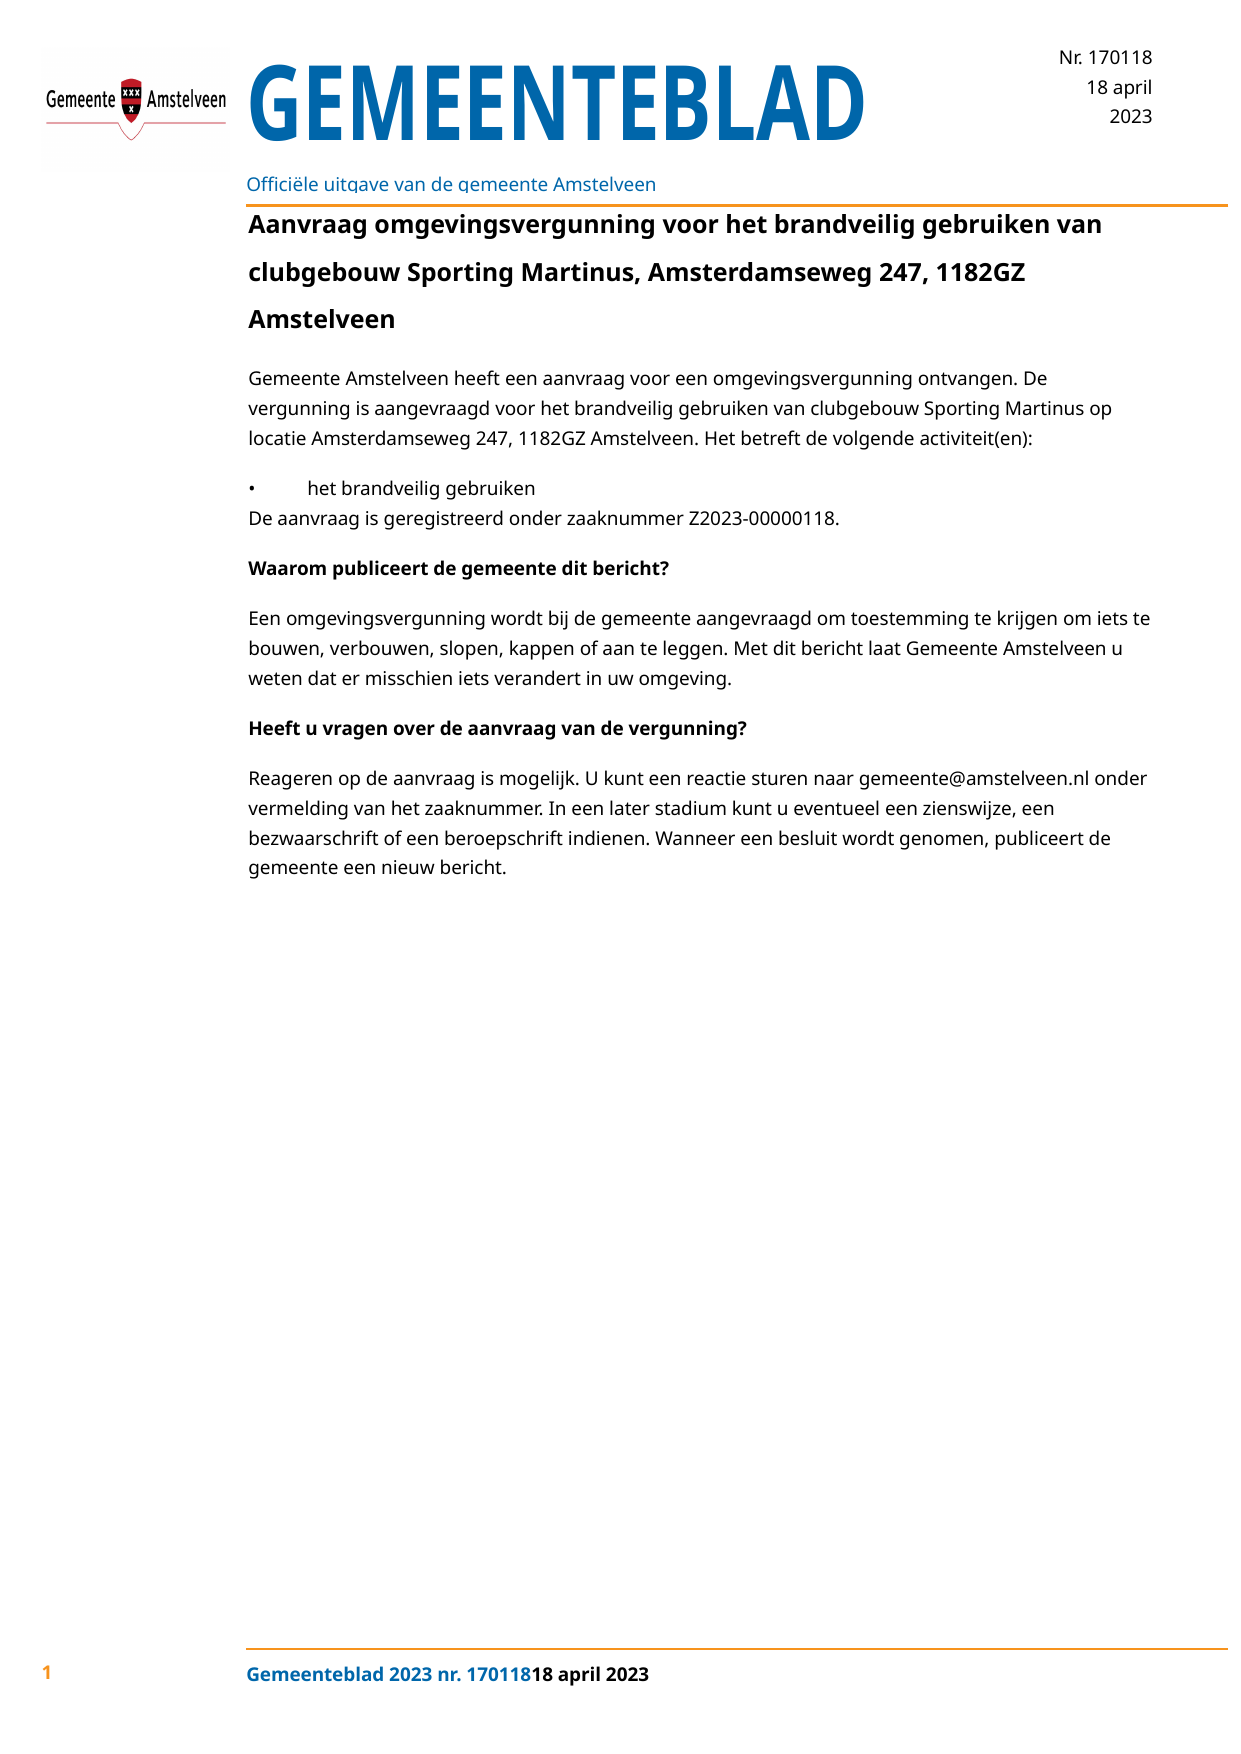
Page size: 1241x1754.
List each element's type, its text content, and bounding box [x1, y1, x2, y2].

text Heeft u vragen over de aanvraag van de vergunning? [248, 715, 1152, 741]
text Gemeente Amstelveen heeft een aanvraag voor een omgevingsvergunning ontvangen. De vergunning is aangevraagd voor het brandveilig gebruiken van clubgebouw Sporting Martinus op locatie Amsterdamseweg 247, 1182GZ Amstelveen. Het betreft de volgende activiteit(en): [248, 366, 1152, 450]
text De aanvraag is geregistreerd onder zaaknummer Z2023-00000118. [248, 505, 1152, 530]
text Een omgevingsvergunning wordt bij de gemeente aangevraagd om toestemming te krijgen om iets te bouwen, verbouwen, slopen, kappen of aan te leggen. Met dit bericht laat Gemeente Amstelveen u weten dat er misschien iets verandert in uw omgeving. [248, 606, 1152, 690]
text Reageren op de aanvraag is mogelijk. U kunt een reactie sturen naar gemeente@amstelveen.nl onder vermelding van het zaaknummer. In een later stadium kunt u eventueel een zienswijze, een bezwaarschrift of een beroepschrift indienen. Wanneer een besluit wordt genomen, publiceert de gemeente een nieuw bericht. [248, 766, 1152, 880]
picture [41, 47, 231, 172]
list het brandveilig gebruiken [248, 475, 1152, 501]
text Aanvraag omgevingsvergunning voor het brandveilig gebruiken van clubgebouw Sporting Martinus, Amsterdamseweg 247, 1182GZ Amstelveen [248, 207, 1152, 336]
text Waarom publiceert de gemeente dit bericht? [248, 555, 1152, 581]
